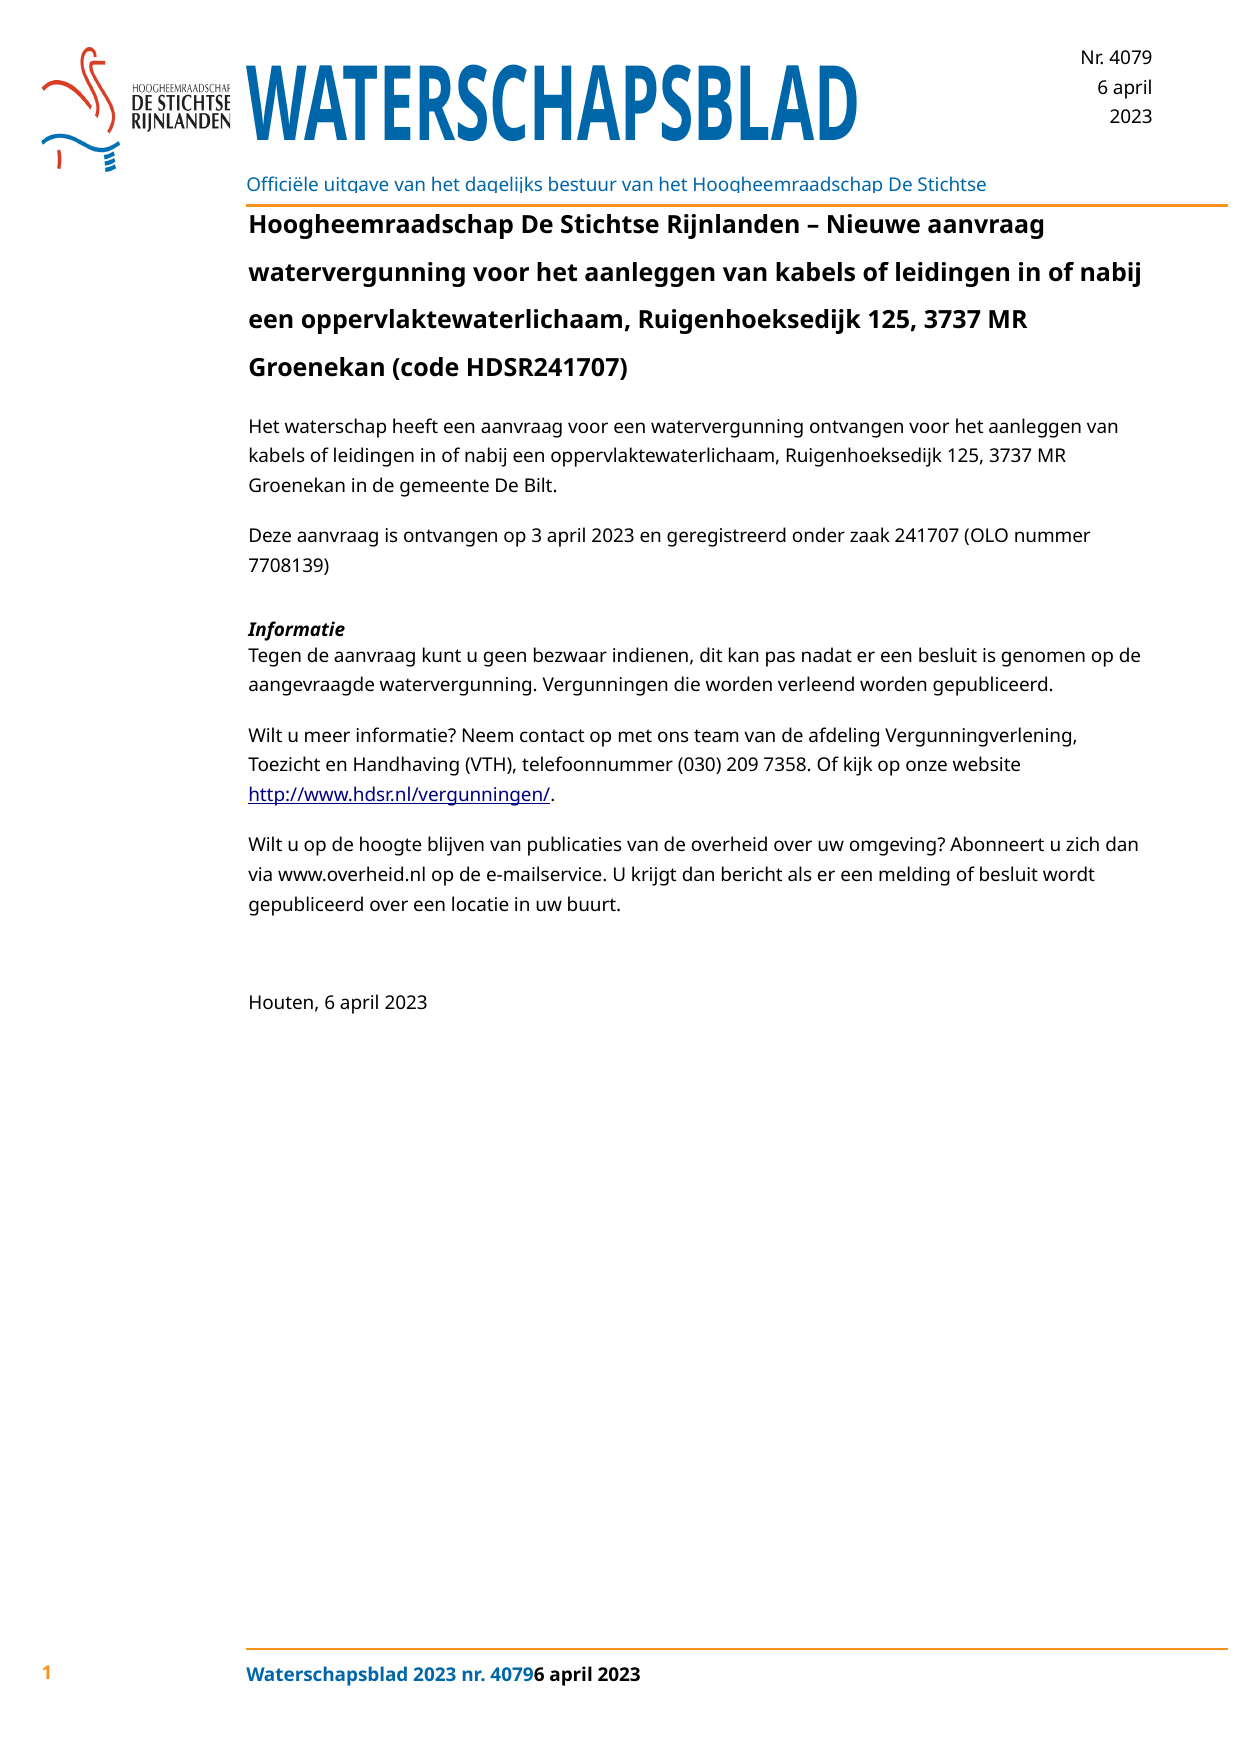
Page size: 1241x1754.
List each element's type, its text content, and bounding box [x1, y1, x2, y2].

text Wilt u op de hoogte blijven van publicaties van de overheid over uw omgeving? Abonneert u zich dan via www.overheid.nl op de e-mailservice. U krijgt dan bericht als er een melding of besluit wordt gepubliceerd over een locatie in uw buurt. [248, 832, 1152, 916]
text Wilt u meer informatie? Neem contact op met ons team van de afdeling Vergunningverlening, Toezicht en Handhaving (VTH), telefoonnummer (030) 209 7358. Of kijk op onze website http://www.hdsr.nl/vergunningen/. [248, 722, 1152, 807]
text Het waterschap heeft een aanvraag voor een watervergunning ontvangen voor het aanleggen van kabels of leidingen in of nabij een oppervlaktewaterlichaam, Ruigenhoeksedijk 125, 3737 MR Groenekan in de gemeente De Bilt. [248, 413, 1152, 498]
text Houten, 6 april 2023 [248, 989, 1152, 1015]
text Informatie [248, 616, 1152, 642]
text Deze aanvraag is ontvangen op 3 april 2023 en geregistreerd onder zaak 241707 (OLO nummer 7708139) [248, 523, 1152, 578]
text Hoogheemraadschap De Stichtse Rijnlanden – Nieuwe aanvraag watervergunning voor het aanleggen van kabels of leidingen in of nabij een oppervlaktewaterlichaam, Ruigenhoeksedijk 125, 3737 MR Groenekan (code HDSR241707) [248, 207, 1152, 384]
picture [41, 47, 231, 172]
text Tegen de aanvraag kunt u geen bezwaar indienen, dit kan pas nadat er een besluit is genomen op de aangevraagde watervergunning. Vergunningen die worden verleend worden gepubliceerd. [248, 642, 1152, 697]
